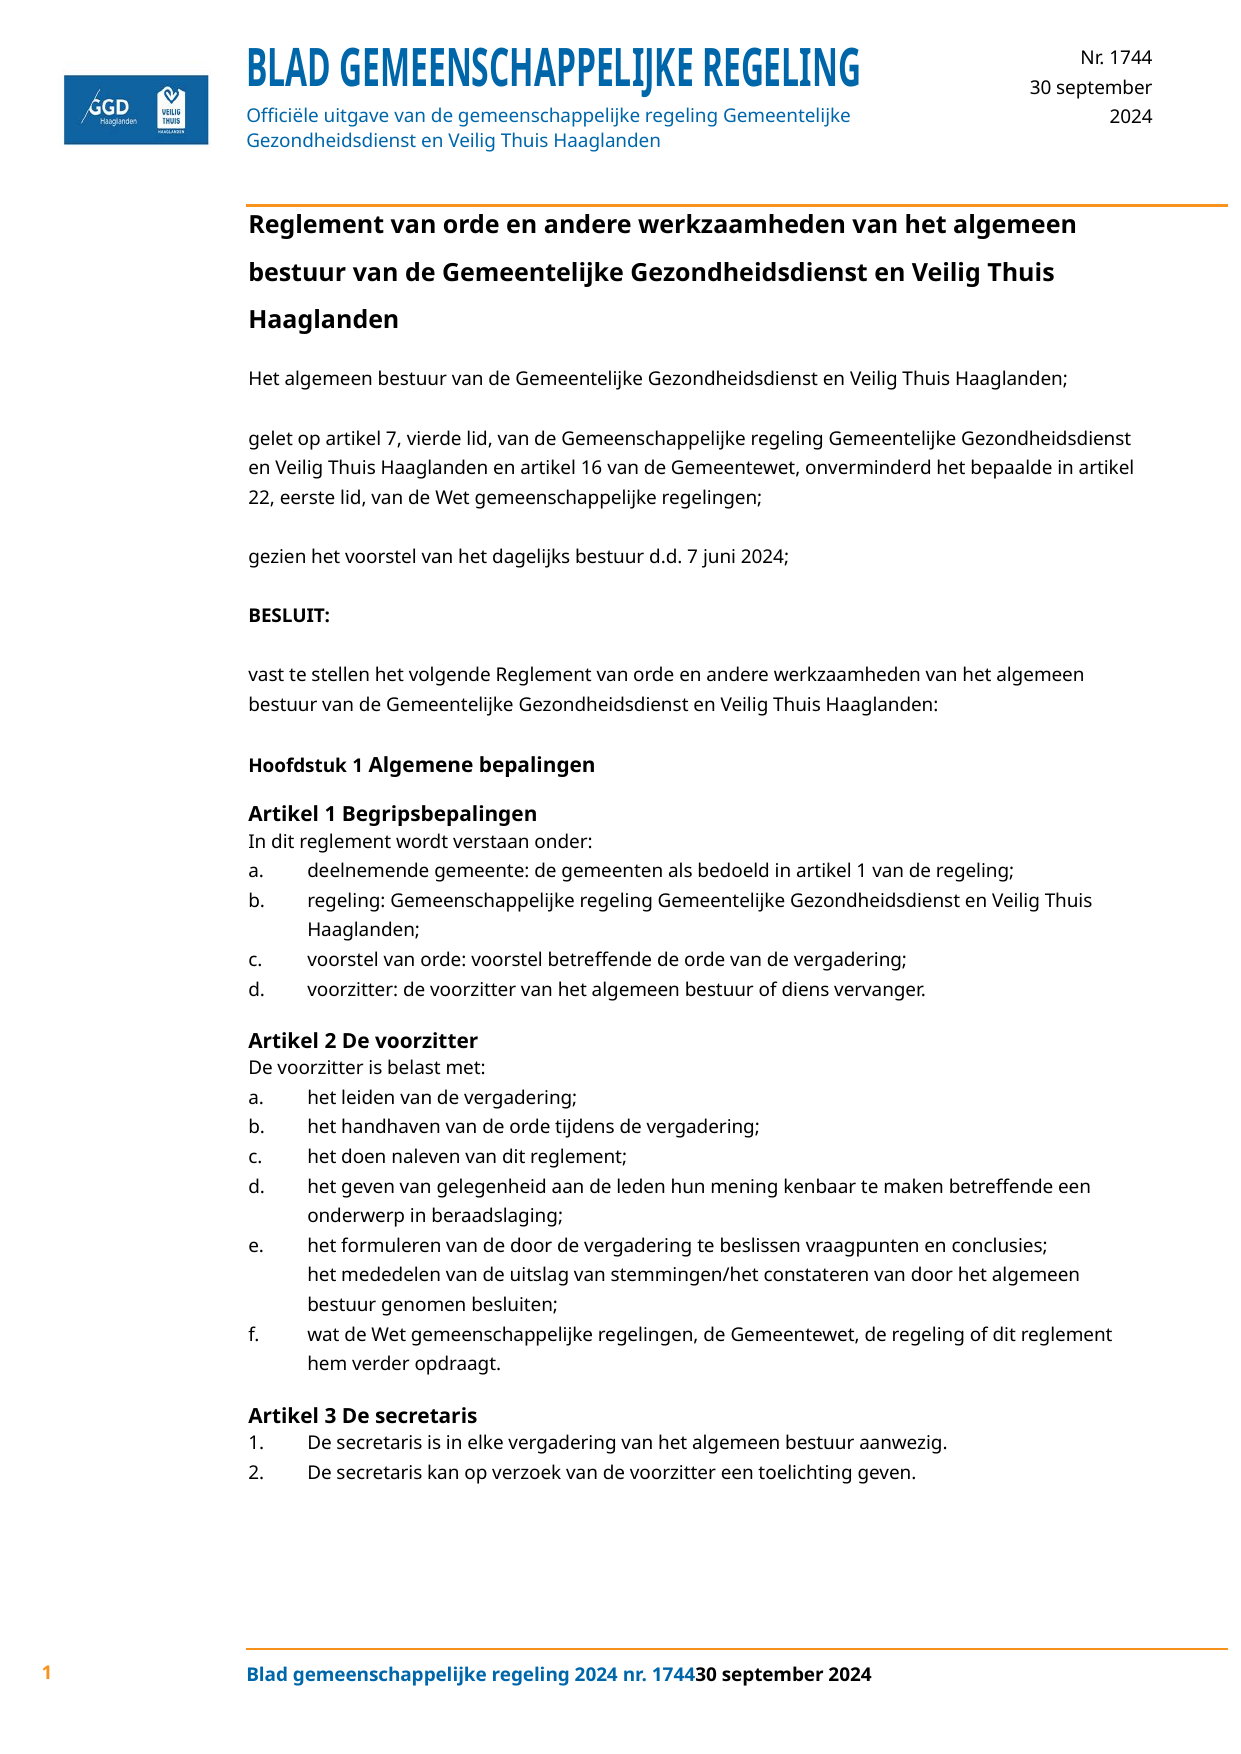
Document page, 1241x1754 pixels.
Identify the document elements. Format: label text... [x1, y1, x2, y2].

list regeling: Gemeenschappelijke regeling Gemeentelijke Gezondheidsdienst en Veilig Thuis Haaglanden; [248, 887, 1152, 942]
list wat de Wet gemeenschappelijke regelingen, de Gemeentewet, de regeling of dit reglement hem verder opdraagt. [248, 1321, 1152, 1376]
list het doen naleven van dit reglement; [248, 1143, 1152, 1169]
list deelnemende gemeente: de gemeenten als bedoeld in artikel 1 van de regeling; [248, 857, 1152, 883]
text Artikel 1 Begripsbepalingen [248, 799, 1152, 828]
text Hoofdstuk 1 Algemene bepalingen [248, 750, 1152, 778]
list het handhaven van de orde tijdens de vergadering; [248, 1114, 1152, 1139]
list het leiden van de vergadering; [248, 1084, 1152, 1110]
list voorzitter: de voorzitter van het algemeen bestuur of diens vervanger. [248, 976, 1152, 1001]
picture [41, 47, 231, 172]
list het mededelen van de uitslag van stemmingen/het constateren van door het algemeen bestuur genomen besluiten; [248, 1262, 1152, 1317]
list het geven van gelegenheid aan de leden hun mening kenbaar te maken betreffende een onderwerp in beraadslaging; [248, 1173, 1152, 1228]
text gezien het voorstel van het dagelijks bestuur d.d. 7 juni 2024; [248, 543, 1152, 569]
text BESLUIT: [248, 602, 1152, 628]
text vast te stellen het volgende Reglement van orde en andere werkzaamheden van het algemeen bestuur van de Gemeentelijke Gezondheidsdienst en Veilig Thuis Haaglanden: [248, 661, 1152, 717]
text De voorzitter is belast met: [248, 1054, 1152, 1080]
text gelet op artikel 7, vierde lid, van de Gemeenschappelijke regeling Gemeentelijke Gezondheidsdienst en Veilig Thuis Haaglanden en artikel 16 van de Gemeentewet, onverminderd het bepaalde in artikel 22, eerste lid, van de Wet gemeenschappelijke regelingen; [248, 425, 1152, 509]
text Het algemeen bestuur van de Gemeentelijke Gezondheidsdienst en Veilig Thuis Haaglanden; [248, 366, 1152, 391]
text Reglement van orde en andere werkzaamheden van het algemeen bestuur van de Gemeentelijke Gezondheidsdienst en Veilig Thuis Haaglanden [248, 207, 1152, 336]
list De secretaris is in elke vergadering van het algemeen bestuur aanwezig. [248, 1429, 1152, 1455]
list De secretaris kan op verzoek van de voorzitter een toelichting geven. [248, 1459, 1152, 1484]
list het formuleren van de door de vergadering te beslissen vraagpunten en conclusies; [248, 1232, 1152, 1258]
text Artikel 3 De secretaris [248, 1401, 1152, 1429]
list voorstel van orde: voorstel betreffende de orde van de vergadering; [248, 946, 1152, 972]
text In dit reglement wordt verstaan onder: [248, 828, 1152, 853]
text Artikel 2 De voorzitter [248, 1026, 1152, 1054]
